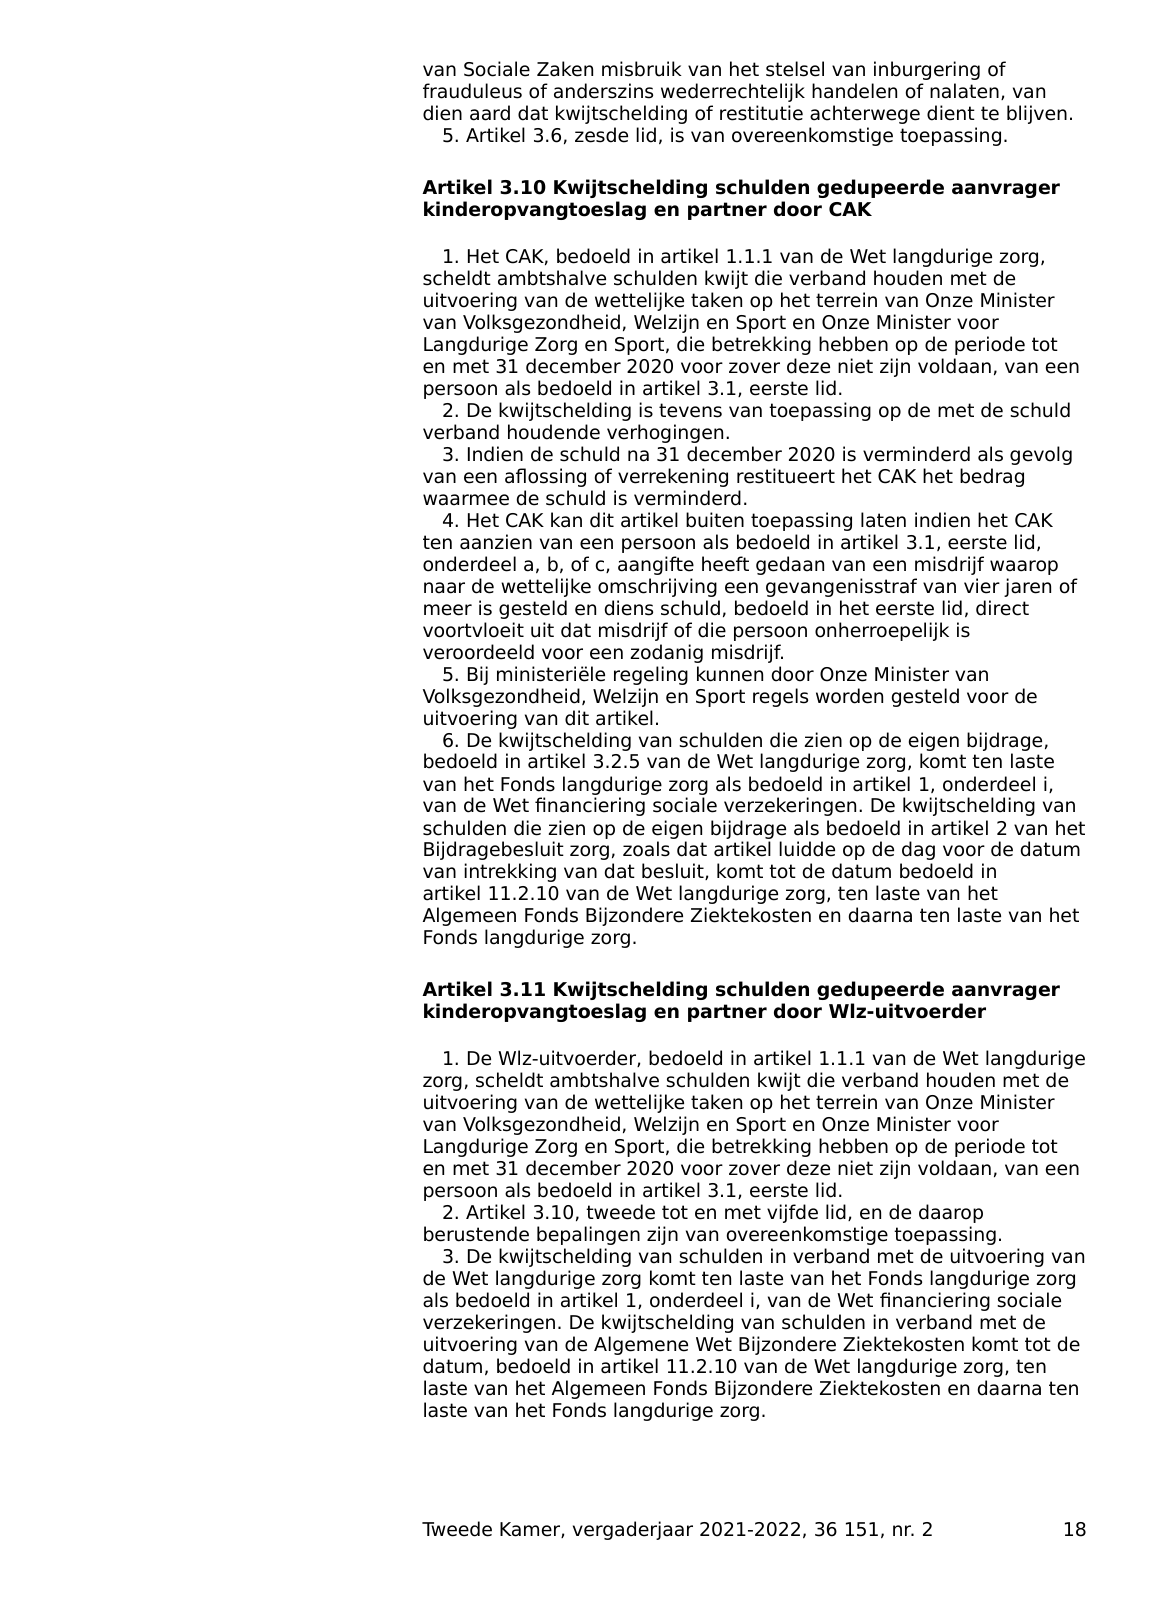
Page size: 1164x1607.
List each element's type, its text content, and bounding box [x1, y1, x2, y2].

text 4. Het CAK kan dit artikel buiten toepassing laten indien het CAK ten aanzien van een persoon als bedoeld in artikel 3.1, eerste lid, onderdeel a, b, of c, aangifte heeft gedaan van een misdrijf waarop naar de wettelijke omschrijving een gevangenisstraf van vier jaren of meer is gesteld en diens schuld, bedoeld in het eerste lid, direct voortvloeit uit dat misdrijf of die persoon onherroepelijk is veroordeeld voor een zodanig misdrijf. [422, 510, 1087, 663]
text 2. Artikel 3.10, tweede tot en met vijfde lid, en de daarop berustende bepalingen zijn van overeenkomstige toepassing. [422, 1202, 1087, 1246]
text 5. Artikel 3.6, zesde lid, is van overeenkomstige toepassing. [422, 125, 1087, 147]
text 2. De kwijtschelding is tevens van toepassing op de met de schuld verband houdende verhogingen. [422, 400, 1087, 444]
text van Sociale Zaken misbruik van het stelsel van inburgering of frauduleus of anderszins wederrechtelijk handelen of nalaten, van dien aard dat kwijtschelding of restitutie achterwege dient te blijven. [422, 59, 1087, 125]
subtitle Artikel 3.11 Kwijtschelding schulden gedupeerde aanvrager kinderopvangtoeslag en partner door Wlz-uitvoerder [422, 979, 1087, 1023]
text 3. De kwijtschelding van schulden in verband met de uitvoering van de Wet langdurige zorg komt ten laste van het Fonds langdurige zorg als bedoeld in artikel 1, onderdeel i, van de Wet financiering sociale verzekeringen. De kwijtschelding van schulden in verband met de uitvoering van de Algemene Wet Bijzondere Ziektekosten komt tot de datum, bedoeld in artikel 11.2.10 van de Wet langdurige zorg, ten laste van het Algemeen Fonds Bijzondere Ziektekosten en daarna ten laste van het Fonds langdurige zorg. [422, 1246, 1087, 1422]
text 1. De Wlz-uitvoerder, bedoeld in artikel 1.1.1 van de Wet langdurige zorg, scheldt ambtshalve schulden kwijt die verband houden met de uitvoering van de wettelijke taken op het terrein van Onze Minister van Volksgezondheid, Welzijn en Sport en Onze Minister voor Langdurige Zorg en Sport, die betrekking hebben op de periode tot en met 31 december 2020 voor zover deze niet zijn voldaan, van een persoon als bedoeld in artikel 3.1, eerste lid. [422, 1048, 1087, 1202]
subtitle Artikel 3.10 Kwijtschelding schulden gedupeerde aanvrager kinderopvangtoeslag en partner door CAK [422, 177, 1087, 221]
text 3. Indien de schuld na 31 december 2020 is verminderd als gevolg van een aflossing of verrekening restitueert het CAK het bedrag waarmee de schuld is verminderd. [422, 444, 1087, 510]
text 6. De kwijtschelding van schulden die zien op de eigen bijdrage, bedoeld in artikel 3.2.5 van de Wet langdurige zorg, komt ten laste van het Fonds langdurige zorg als bedoeld in artikel 1, onderdeel i, van de Wet financiering sociale verzekeringen. De kwijtschelding van schulden die zien op de eigen bijdrage als bedoeld in artikel 2 van het Bijdragebesluit zorg, zoals dat artikel luidde op de dag voor de datum van intrekking van dat besluit, komt tot de datum bedoeld in artikel 11.2.10 van de Wet langdurige zorg, ten laste van het Algemeen Fonds Bijzondere Ziektekosten en daarna ten laste van het Fonds langdurige zorg. [422, 729, 1087, 949]
text 1. Het CAK, bedoeld in artikel 1.1.1 van de Wet langdurige zorg, scheldt ambtshalve schulden kwijt die verband houden met de uitvoering van de wettelijke taken op het terrein van Onze Minister van Volksgezondheid, Welzijn en Sport en Onze Minister voor Langdurige Zorg en Sport, die betrekking hebben op de periode tot en met 31 december 2020 voor zover deze niet zijn voldaan, van een persoon als bedoeld in artikel 3.1, eerste lid. [422, 246, 1087, 400]
text 5. Bij ministeriële regeling kunnen door Onze Minister van Volksgezondheid, Welzijn en Sport regels worden gesteld voor de uitvoering van dit artikel. [422, 663, 1087, 729]
